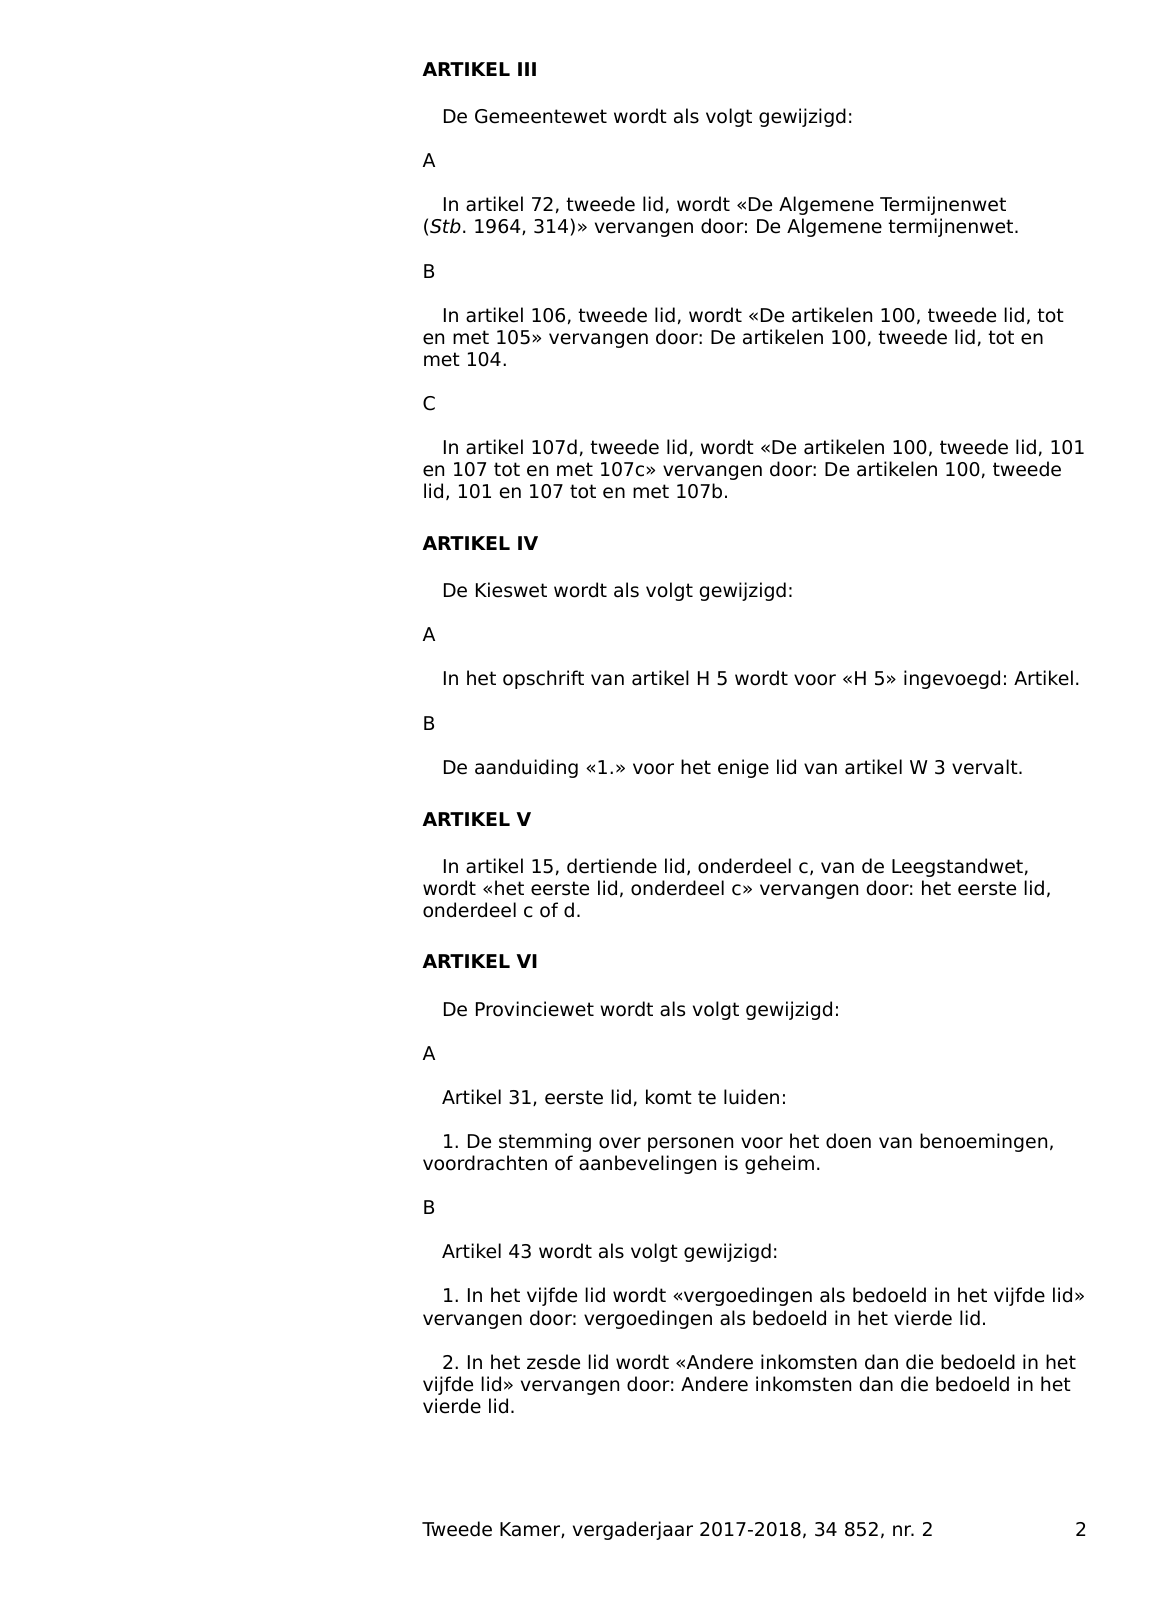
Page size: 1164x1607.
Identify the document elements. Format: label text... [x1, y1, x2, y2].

text De Provinciewet wordt als volgt gewijzigd: [422, 998, 1087, 1020]
text B [422, 261, 1087, 282]
text In het opschrift van artikel H 5 wordt voor «H 5» ingevoegd: Artikel. [422, 668, 1087, 690]
text In artikel 106, tweede lid, wordt «De artikelen 100, tweede lid, tot en met 105» vervangen door: De artikelen 100, tweede lid, tot en met 104. [422, 305, 1087, 371]
text De Gemeentewet wordt als volgt gewijzigd: [422, 106, 1087, 128]
text Artikel 31, eerste lid, komt te luiden: [422, 1087, 1087, 1109]
text In artikel 72, tweede lid, wordt «De Algemene Termijnenwet (Stb. 1964, 314)» vervangen door: De Algemene termijnenwet. [422, 194, 1087, 238]
text 1. De stemming over personen voor het doen van benoemingen, voordrachten of aanbevelingen is geheim. [422, 1131, 1087, 1175]
text A [422, 624, 1087, 646]
subtitle ARTIKEL IV [422, 533, 1087, 555]
subtitle ARTIKEL VI [422, 951, 1087, 973]
text Artikel 43 wordt als volgt gewijzigd: [422, 1241, 1087, 1263]
text B [422, 1197, 1087, 1219]
text 1. In het vijfde lid wordt «vergoedingen als bedoeld in het vijfde lid» vervangen door: vergoedingen als bedoeld in het vierde lid. [422, 1285, 1087, 1329]
text In artikel 107d, tweede lid, wordt «De artikelen 100, tweede lid, 101 en 107 tot en met 107c» vervangen door: De artikelen 100, tweede lid, 101 en 107 tot en met 107b. [422, 437, 1087, 503]
text In artikel 15, dertiende lid, onderdeel c, van de Leegstandwet, wordt «het eerste lid, onderdeel c» vervangen door: het eerste lid, onderdeel c of d. [422, 856, 1087, 921]
text De Kieswet wordt als volgt gewijzigd: [422, 580, 1087, 602]
text 2. In het zesde lid wordt «Andere inkomsten dan die bedoeld in het vijfde lid» vervangen door: Andere inkomsten dan die bedoeld in het vierde lid. [422, 1352, 1087, 1417]
text B [422, 712, 1087, 734]
subtitle ARTIKEL III [422, 59, 1087, 81]
text A [422, 150, 1087, 172]
text A [422, 1043, 1087, 1064]
text C [422, 393, 1087, 415]
text De aanduiding «1.» voor het enige lid van artikel W 3 vervalt. [422, 757, 1087, 778]
subtitle ARTIKEL V [422, 808, 1087, 831]
